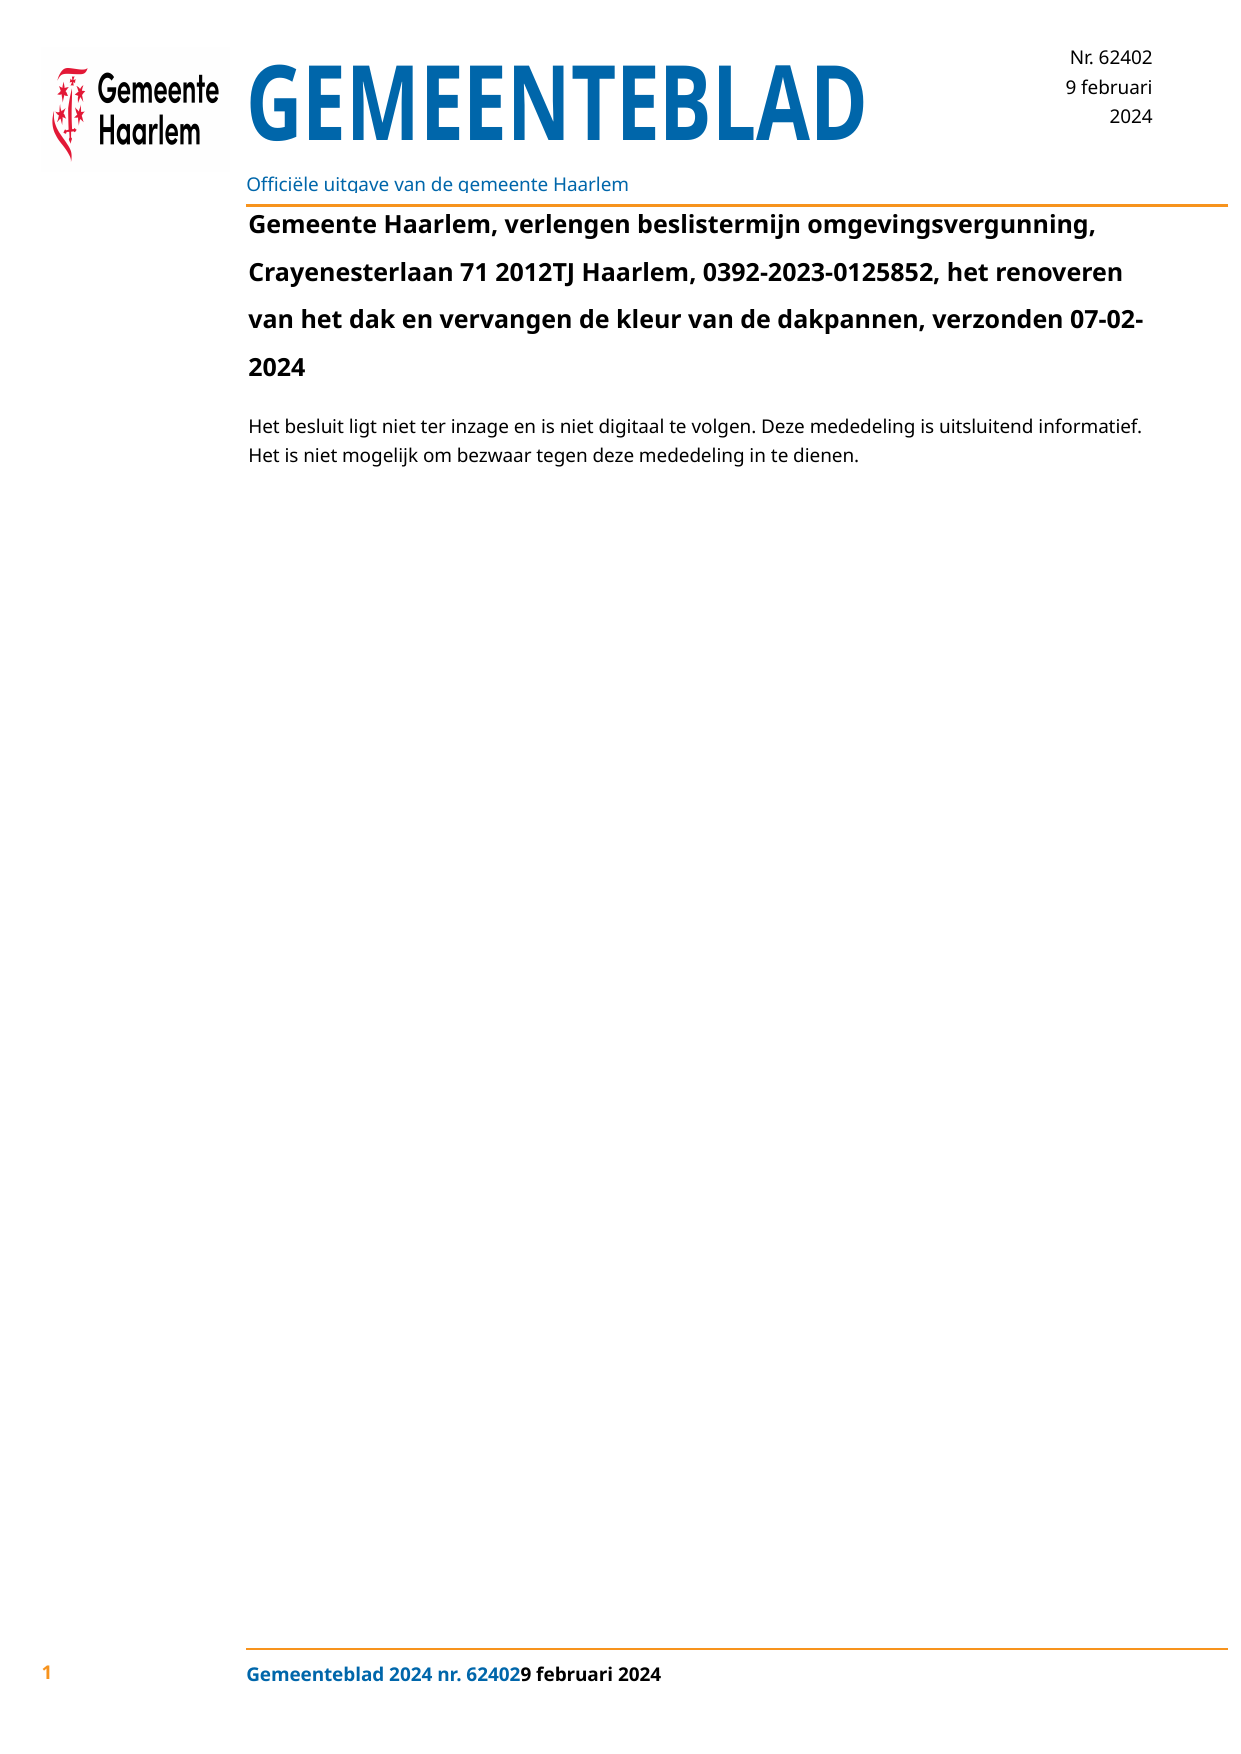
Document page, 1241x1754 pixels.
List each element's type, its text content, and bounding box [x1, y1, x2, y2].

picture [41, 47, 231, 172]
text Het besluit ligt niet ter inzage en is niet digitaal te volgen. Deze mededeling is uitsluitend informatief. Het is niet mogelijk om bezwaar tegen deze mededeling in te dienen. [248, 413, 1152, 468]
text Gemeente Haarlem, verlengen beslistermijn omgevingsvergunning, Crayenesterlaan 71 2012TJ Haarlem, 0392-2023-0125852, het renoveren van het dak en vervangen de kleur van de dakpannen, verzonden 07-02-2024 [248, 207, 1152, 384]
